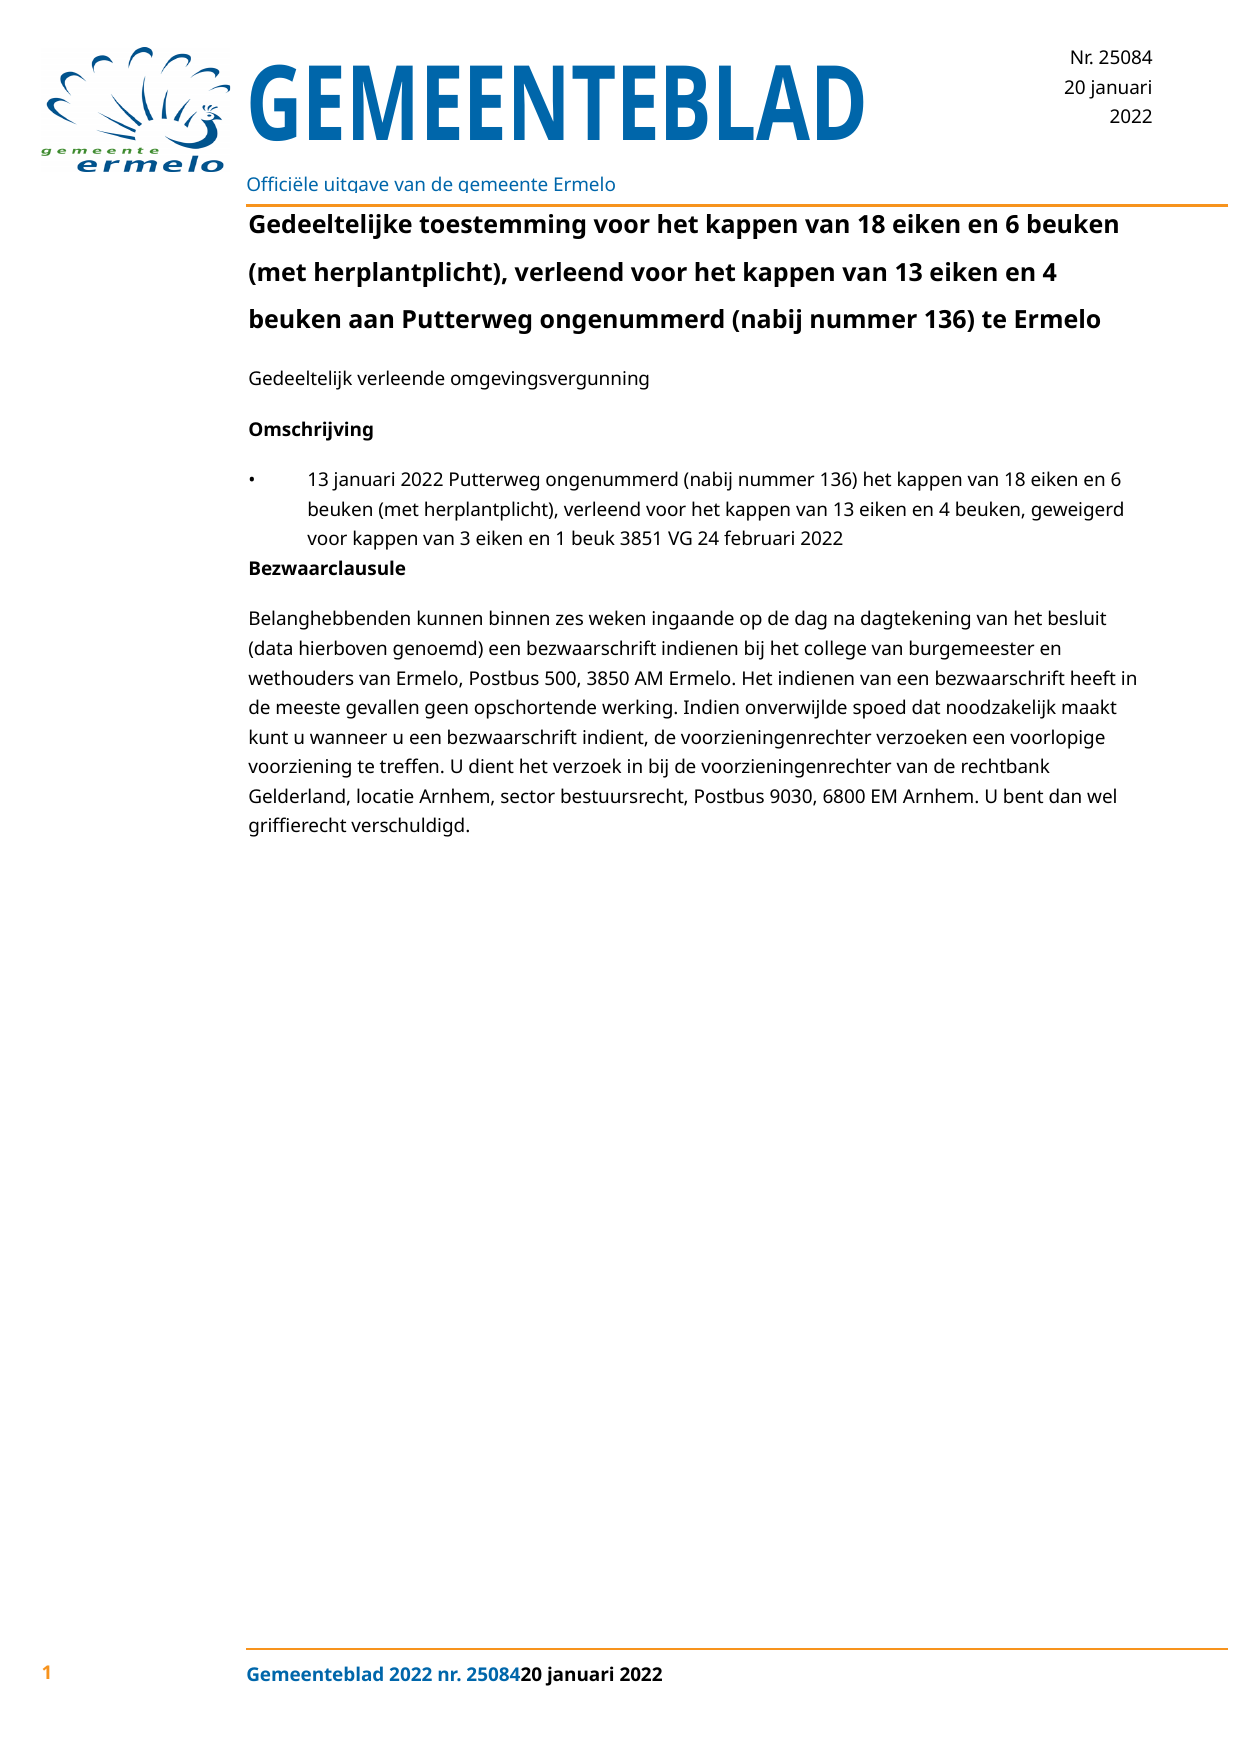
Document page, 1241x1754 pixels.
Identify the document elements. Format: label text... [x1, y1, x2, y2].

picture [41, 47, 231, 172]
text Bezwaarclausule [248, 555, 1152, 581]
text Belanghebbenden kunnen binnen zes weken ingaande op de dag na dagtekening van het besluit (data hierboven genoemd) een bezwaarschrift indienen bij het college van burgemeester en wethouders van Ermelo, Postbus 500, 3850 AM Ermelo. Het indienen van een bezwaarschrift heeft in de meeste gevallen geen opschortende werking. Indien onverwijlde spoed dat noodzakelijk maakt kunt u wanneer u een bezwaarschrift indient, de voorzieningenrechter verzoeken een voorlopige voorziening te treffen. U dient het verzoek in bij de voorzieningenrechter van de rechtbank Gelderland, locatie Arnhem, sector bestuursrecht, Postbus 9030, 6800 EM Arnhem. U bent dan wel griffierecht verschuldigd. [248, 606, 1152, 838]
text Gedeeltelijke toestemming voor het kappen van 18 eiken en 6 beuken (met herplantplicht), verleend voor het kappen van 13 eiken en 4 beuken aan Putterweg ongenummerd (nabij nummer 136) te Ermelo [248, 207, 1152, 336]
text Omschrijving [248, 416, 1152, 442]
text Gedeeltelijk verleende omgevingsvergunning [248, 366, 1152, 391]
list 13 januari 2022 Putterweg ongenummerd (nabij nummer 136) het kappen van 18 eiken en 6 beuken (met herplantplicht), verleend voor het kappen van 13 eiken en 4 beuken, geweigerd voor kappen van 3 eiken en 1 beuk 3851 VG 24 februari 2022 [248, 466, 1152, 551]
